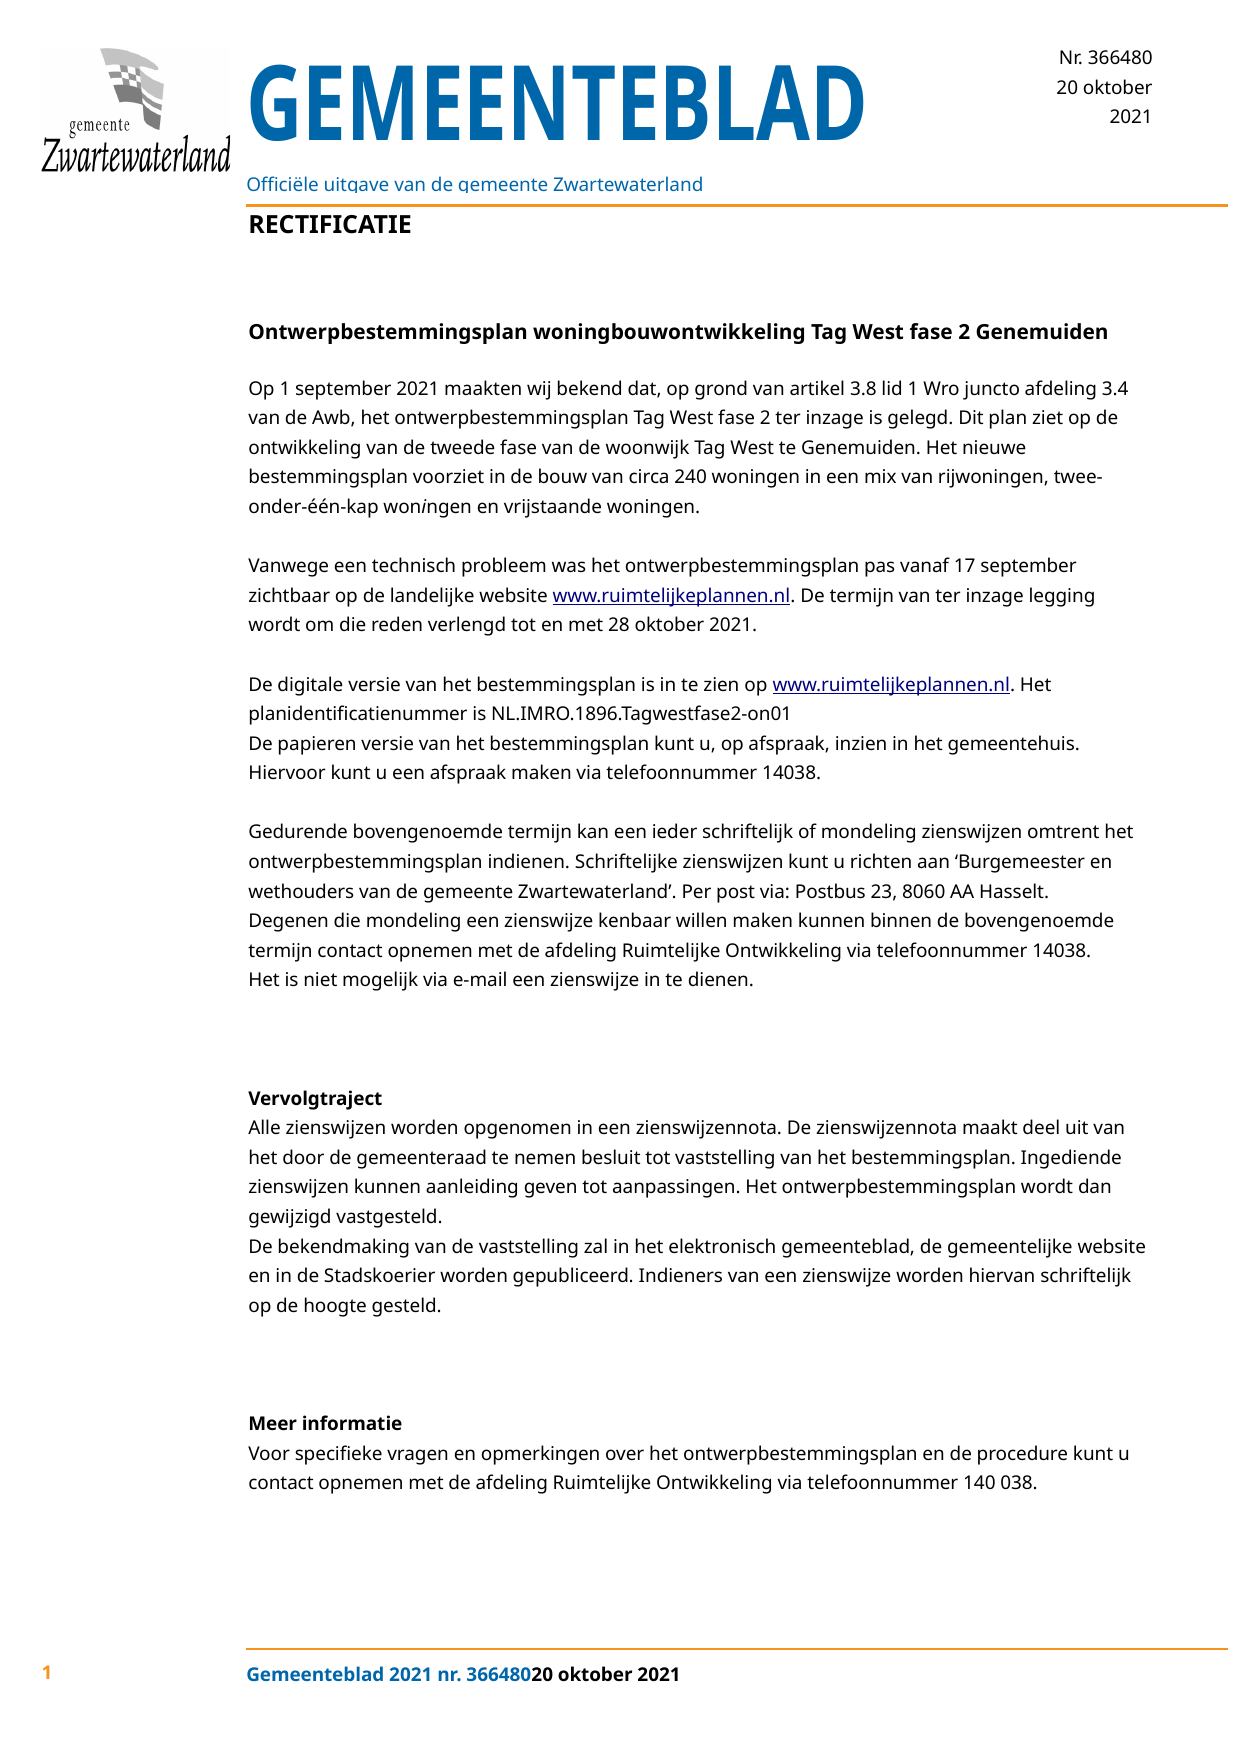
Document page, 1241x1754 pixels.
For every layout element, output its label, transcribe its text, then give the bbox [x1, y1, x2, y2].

text Degenen die mondeling een zienswijze kenbaar willen maken kunnen binnen de bovengenoemde termijn contact opnemen met de afdeling Ruimtelijke Ontwikkeling via telefoonnummer 14038. [248, 907, 1152, 963]
text Ontwerpbestemmingsplan woningbouwontwikkeling Tag West fase 2 Genemuiden [248, 317, 1152, 345]
text RECTIFICATIE [248, 207, 1152, 241]
text Het is niet mogelijk via e-mail een zienswijze in te dienen. [248, 967, 1152, 992]
text Voor specifieke vragen en opmerkingen over het ontwerpbestemmingsplan en de procedure kunt u contact opnemen met de afdeling Ruimtelijke Ontwikkeling via telefoonnummer 140 038. [248, 1440, 1152, 1495]
text Meer informatie [248, 1410, 1152, 1436]
text Alle zienswijzen worden opgenomen in een zienswijzennota. De zienswijzennota maakt deel uit van het door de gemeenteraad te nemen besluit tot vaststelling van het bestemmingsplan. Ingediende zienswijzen kunnen aanleiding geven tot aanpassingen. Het ontwerpbestemmingsplan wordt dan gewijzigd vastgesteld. [248, 1114, 1152, 1229]
picture [41, 47, 231, 172]
text Vervolgtraject [248, 1085, 1152, 1111]
text De digitale versie van het bestemmingsplan is in te zien op www.ruimtelijkeplannen.nl. Het planidentificatienummer is NL.IMRO.1896.Tagwestfase2‐on01 [248, 671, 1152, 726]
text De papieren versie van het bestemmingsplan kunt u, op afspraak, inzien in het gemeentehuis. Hiervoor kunt u een afspraak maken via telefoonnummer 14038. [248, 730, 1152, 785]
text Op 1 september 2021 maakten wij bekend dat, op grond van artikel 3.8 lid 1 Wro juncto afdeling 3.4 van de Awb, het ontwerpbestemmingsplan Tag West fase 2 ter inzage is gelegd. Dit plan ziet op de ontwikkeling van de tweede fase van de woonwijk Tag West te Genemuiden. Het nieuwe bestemmingsplan voorziet in de bouw van circa 240 woningen in een mix van rijwoningen, twee-onder-één-kap woningen en vrijstaande woningen. [248, 375, 1152, 519]
text Gedurende bovengenoemde termijn kan een ieder schriftelijk of mondeling zienswijzen omtrent het ontwerpbestemmingsplan indienen. Schriftelijke zienswijzen kunt u richten aan ‘Burgemeester en wethouders van de gemeente Zwartewaterland’. Per post via: Postbus 23, 8060 AA Hasselt. [248, 819, 1152, 903]
text De bekendmaking van de vaststelling zal in het elektronisch gemeenteblad, de gemeentelijke website en in de Stadskoerier worden gepubliceerd. Indieners van een zienswijze worden hiervan schriftelijk op de hoogte gesteld. [248, 1233, 1152, 1318]
text Vanwege een technisch probleem was het ontwerpbestemmingsplan pas vanaf 17 september zichtbaar op de landelijke website www.ruimtelijkeplannen.nl. De termijn van ter inzage legging wordt om die reden verlengd tot en met 28 oktober 2021. [248, 552, 1152, 637]
